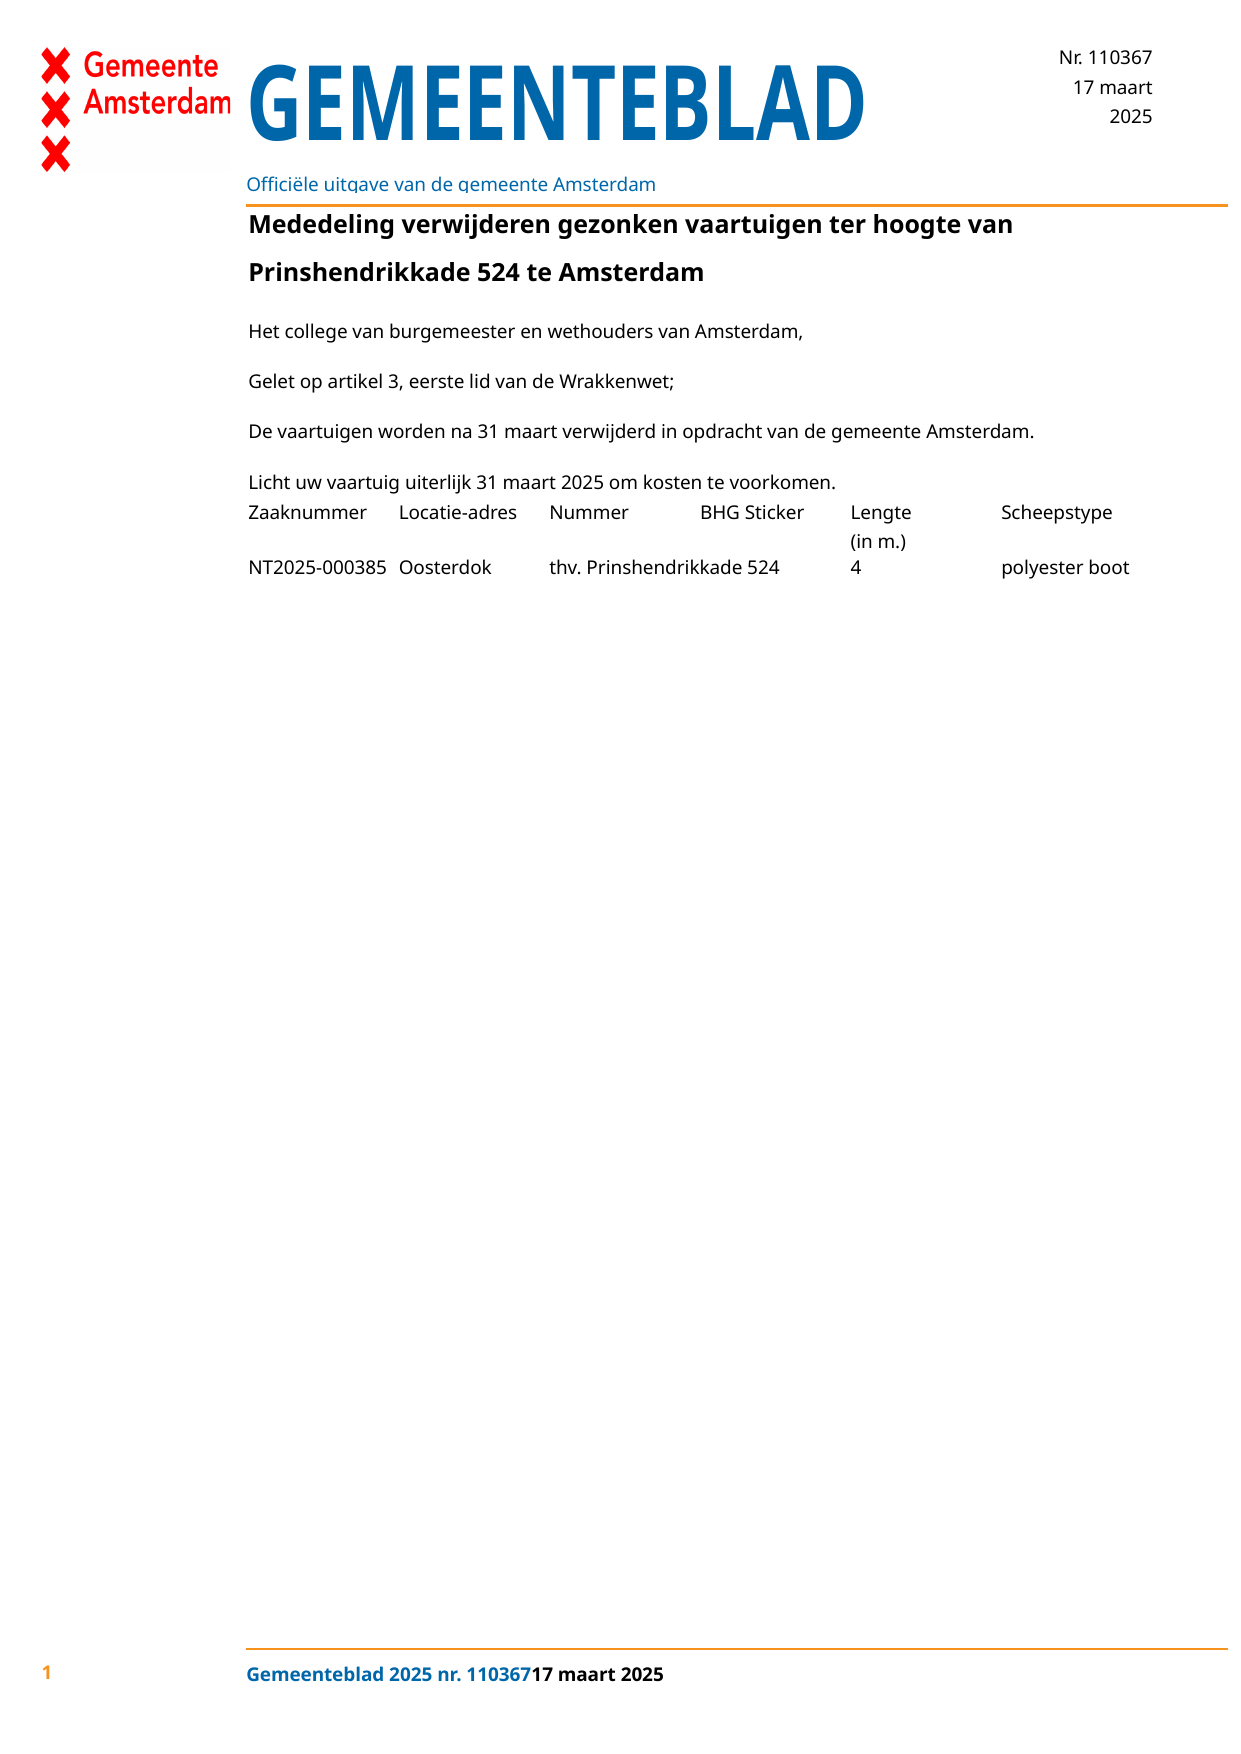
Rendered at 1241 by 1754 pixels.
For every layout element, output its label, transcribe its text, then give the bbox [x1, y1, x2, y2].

text Het college van burgemeester en wethouders van Amsterdam, [248, 318, 1152, 344]
table_header Lengte (in m.) [850, 499, 1001, 554]
table_header Zaaknummer [248, 499, 398, 554]
table_cell NT2025-000385 [248, 554, 398, 580]
table_cell thv. Prinshendrikkade 524 [549, 554, 850, 580]
picture [41, 47, 231, 172]
text De vaartuigen worden na 31 maart verwijderd in opdracht van de gemeente Amsterdam. [248, 419, 1152, 444]
text Mededeling verwijderen gezonken vaartuigen ter hoogte van Prinshendrikkade 524 te Amsterdam [248, 207, 1152, 288]
text Gelet op artikel 3, eerste lid van de Wrakkenwet; [248, 368, 1152, 394]
table_header BHG Sticker [700, 499, 850, 554]
table_header Nummer [549, 499, 700, 554]
text Licht uw vaartuig uiterlijk 31 maart 2025 om kosten te voorkomen. [248, 469, 1152, 495]
table_cell Oosterdok [399, 554, 549, 580]
table_cell 4 [850, 554, 1001, 580]
table_cell polyester boot [1001, 554, 1152, 580]
table_header Locatie-adres [399, 499, 549, 554]
table_header Scheepstype [1001, 499, 1152, 554]
